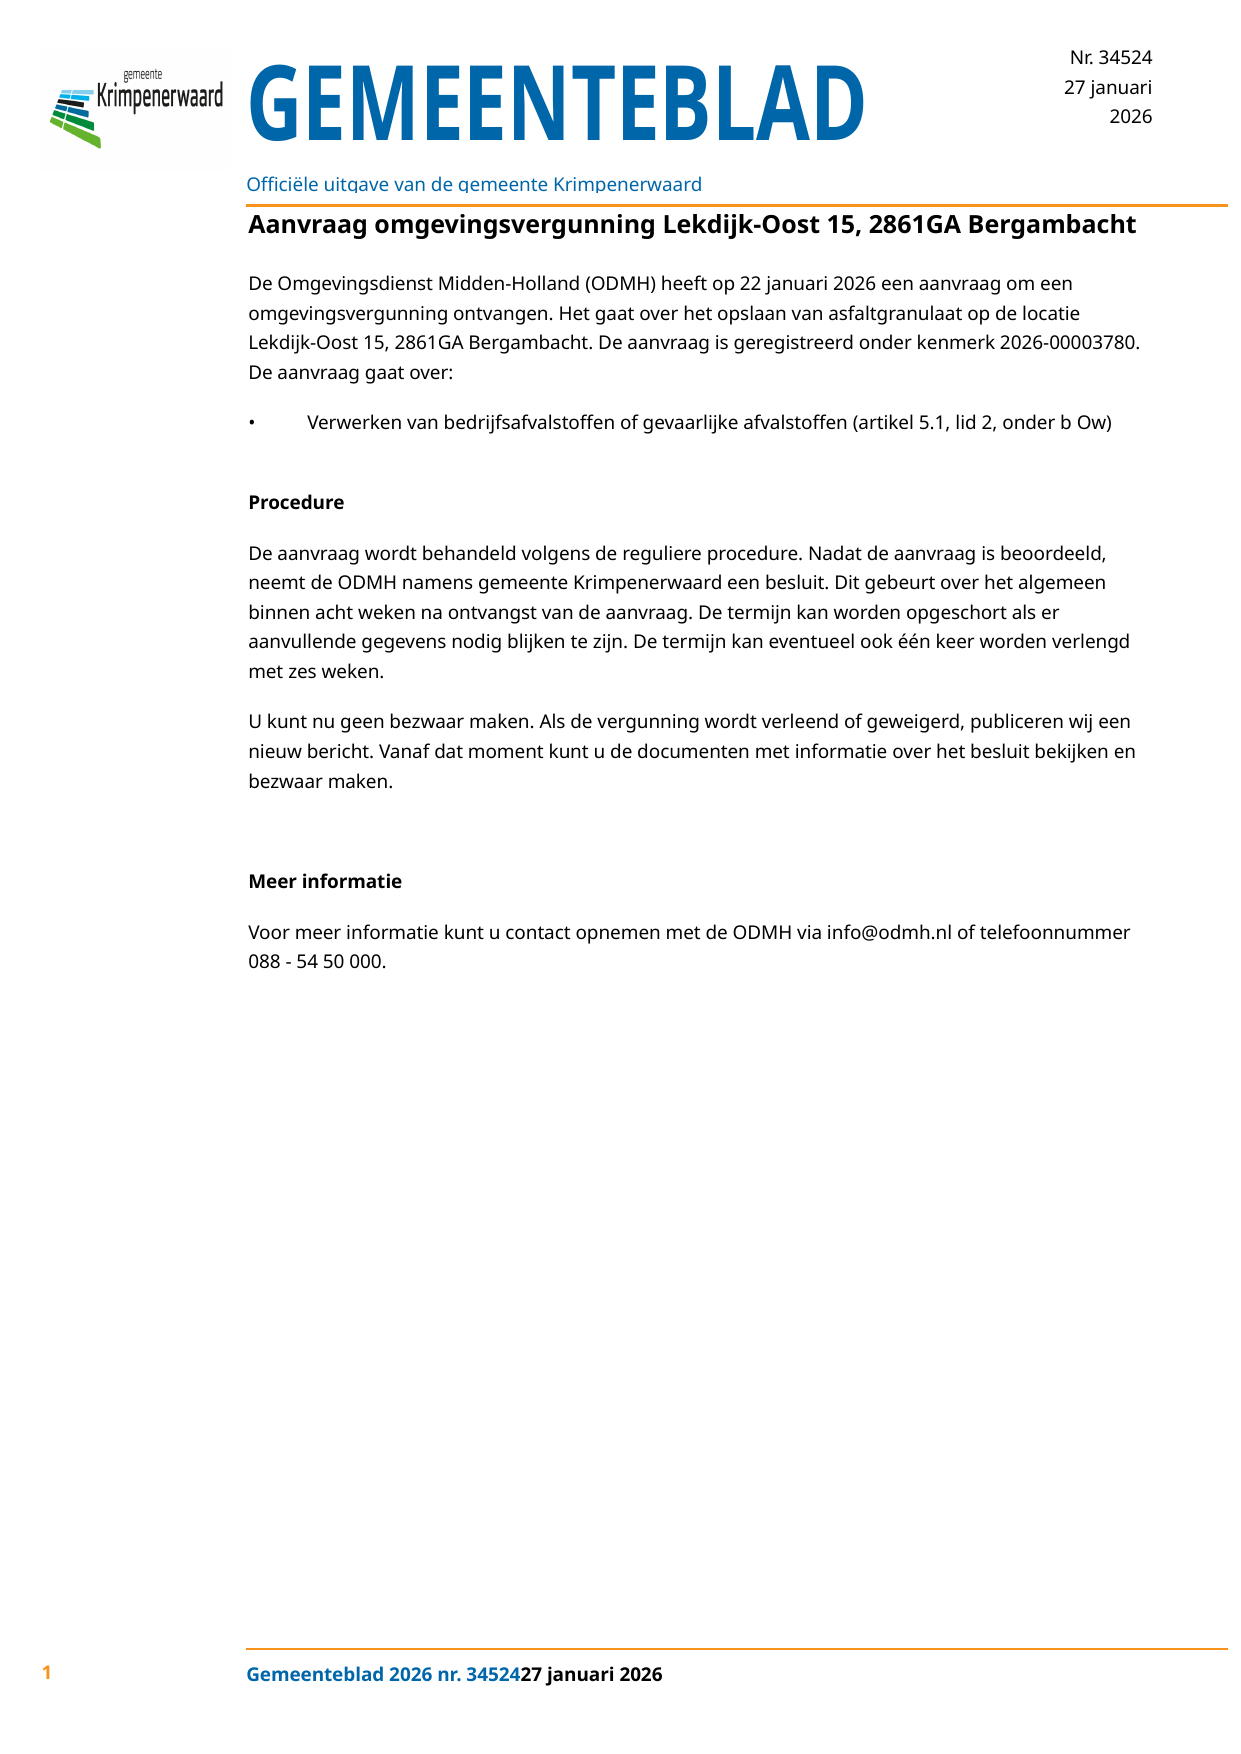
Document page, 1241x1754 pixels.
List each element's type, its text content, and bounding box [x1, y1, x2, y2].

list Verwerken van bedrijfsafvalstoffen of gevaarlijke afvalstoffen (artikel 5.1, lid 2, onder b Ow) [248, 409, 1152, 435]
text Aanvraag omgevingsvergunning Lekdijk-Oost 15, 2861GA Bergambacht [248, 207, 1152, 241]
text Meer informatie [248, 869, 1152, 894]
picture [41, 47, 231, 172]
text Procedure [248, 489, 1152, 515]
text De Omgevingsdienst Midden-Holland (ODMH) heeft op 22 januari 2026 een aanvraag om een omgevingsvergunning ontvangen. Het gaat over het opslaan van asfaltgranulaat op de locatie Lekdijk-Oost 15, 2861GA Bergambacht. De aanvraag is geregistreerd onder kenmerk 2026-00003780. De aanvraag gaat over: [248, 270, 1152, 385]
text Voor meer informatie kunt u contact opnemen met de ODMH via info@odmh.nl of telefoonnummer 088 - 54 50 000. [248, 919, 1152, 974]
text U kunt nu geen bezwaar maken. Als de vergunning wordt verleend of geweigerd, publiceren wij een nieuw bericht. Vanaf dat moment kunt u de documenten met informatie over het besluit bekijken en bezwaar maken. [248, 709, 1152, 793]
text De aanvraag wordt behandeld volgens de reguliere procedure. Nadat de aanvraag is beoordeeld, neemt de ODMH namens gemeente Krimpenerwaard een besluit. Dit gebeurt over het algemeen binnen acht weken na ontvangst van de aanvraag. De termijn kan worden opgeschort als er aanvullende gegevens nodig blijken te zijn. De termijn kan eventueel ook één keer worden verlengd met zes weken. [248, 540, 1152, 684]
